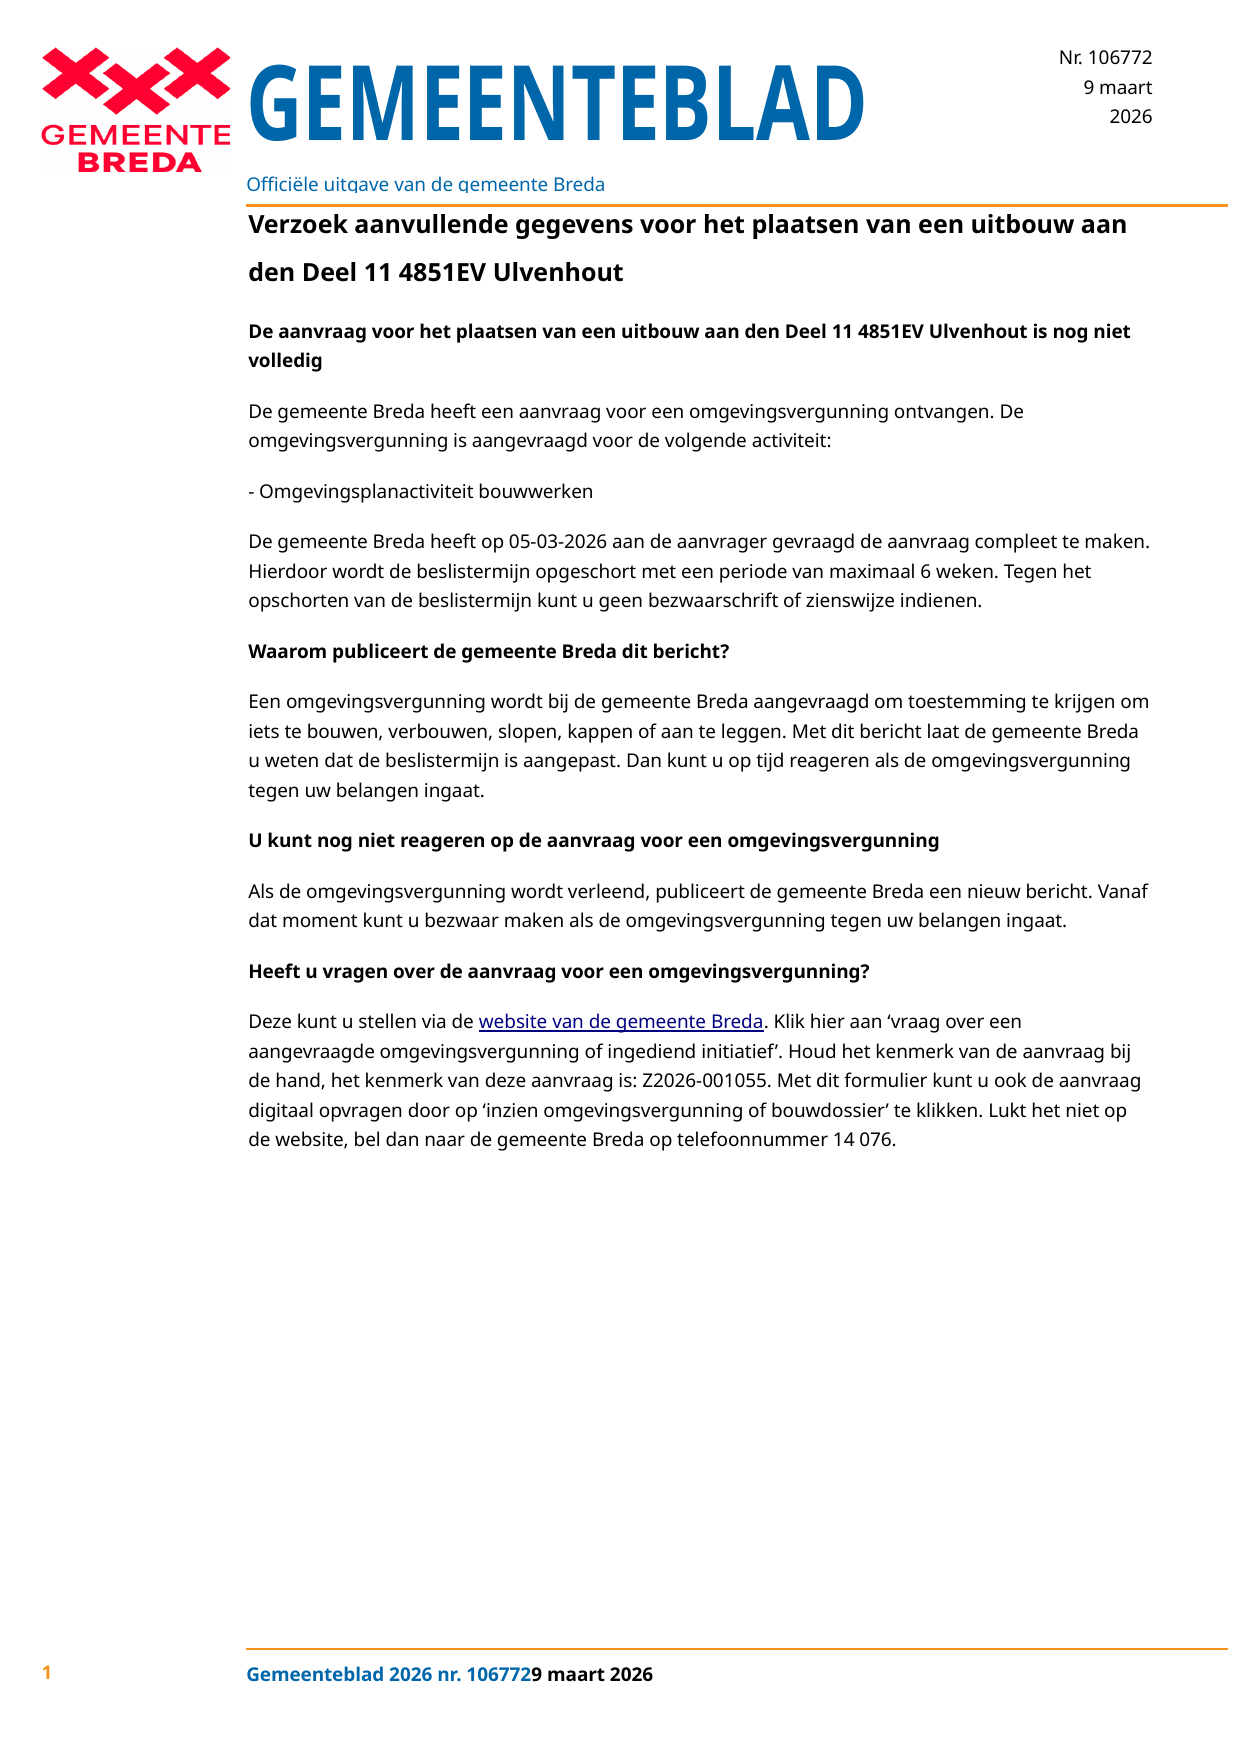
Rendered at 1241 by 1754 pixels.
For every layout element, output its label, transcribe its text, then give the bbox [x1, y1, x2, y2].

text U kunt nog niet reageren op de aanvraag voor een omgevingsvergunning [248, 827, 1152, 853]
text Als de omgevingsvergunning wordt verleend, publiceert de gemeente Breda een nieuw bericht. Vanaf dat moment kunt u bezwaar maken als de omgevingsvergunning tegen uw belangen ingaat. [248, 878, 1152, 933]
text Verzoek aanvullende gegevens voor het plaatsen van een uitbouw aan den Deel 11 4851EV Ulvenhout [248, 207, 1152, 288]
picture [41, 47, 231, 172]
text De gemeente Breda heeft een aanvraag voor een omgevingsvergunning ontvangen. De omgevingsvergunning is aangevraagd voor de volgende activiteit: [248, 398, 1152, 453]
text De aanvraag voor het plaatsen van een uitbouw aan den Deel 11 4851EV Ulvenhout is nog niet volledig [248, 318, 1152, 373]
text Deze kunt u stellen via de website van de gemeente Breda. Klik hier aan ‘vraag over een aangevraagde omgevingsvergunning of ingediend initiatief’. Houd het kenmerk van de aanvraag bij de hand, het kenmerk van deze aanvraag is: Z2026-001055. Met dit formulier kunt u ook de aanvraag digitaal opvragen door op ‘inzien omgevingsvergunning of bouwdossier’ te klikken. Lukt het niet op de website, bel dan naar de gemeente Breda op telefoonnummer 14 076. [248, 1008, 1152, 1152]
text - Omgevingsplanactiviteit bouwwerken [248, 478, 1152, 504]
text Waarom publiceert de gemeente Breda dit bericht? [248, 638, 1152, 664]
text Heeft u vragen over de aanvraag voor een omgevingsvergunning? [248, 958, 1152, 984]
text De gemeente Breda heeft op 05-03-2026 aan de aanvrager gevraagd de aanvraag compleet te maken. Hierdoor wordt de beslistermijn opgeschort met een periode van maximaal 6 weken. Tegen het opschorten van de beslistermijn kunt u geen bezwaarschrift of zienswijze indienen. [248, 528, 1152, 613]
text Een omgevingsvergunning wordt bij de gemeente Breda aangevraagd om toestemming te krijgen om iets te bouwen, verbouwen, slopen, kappen of aan te leggen. Met dit bericht laat de gemeente Breda u weten dat de beslistermijn is aangepast. Dan kunt u op tijd reageren als de omgevingsvergunning tegen uw belangen ingaat. [248, 688, 1152, 803]
